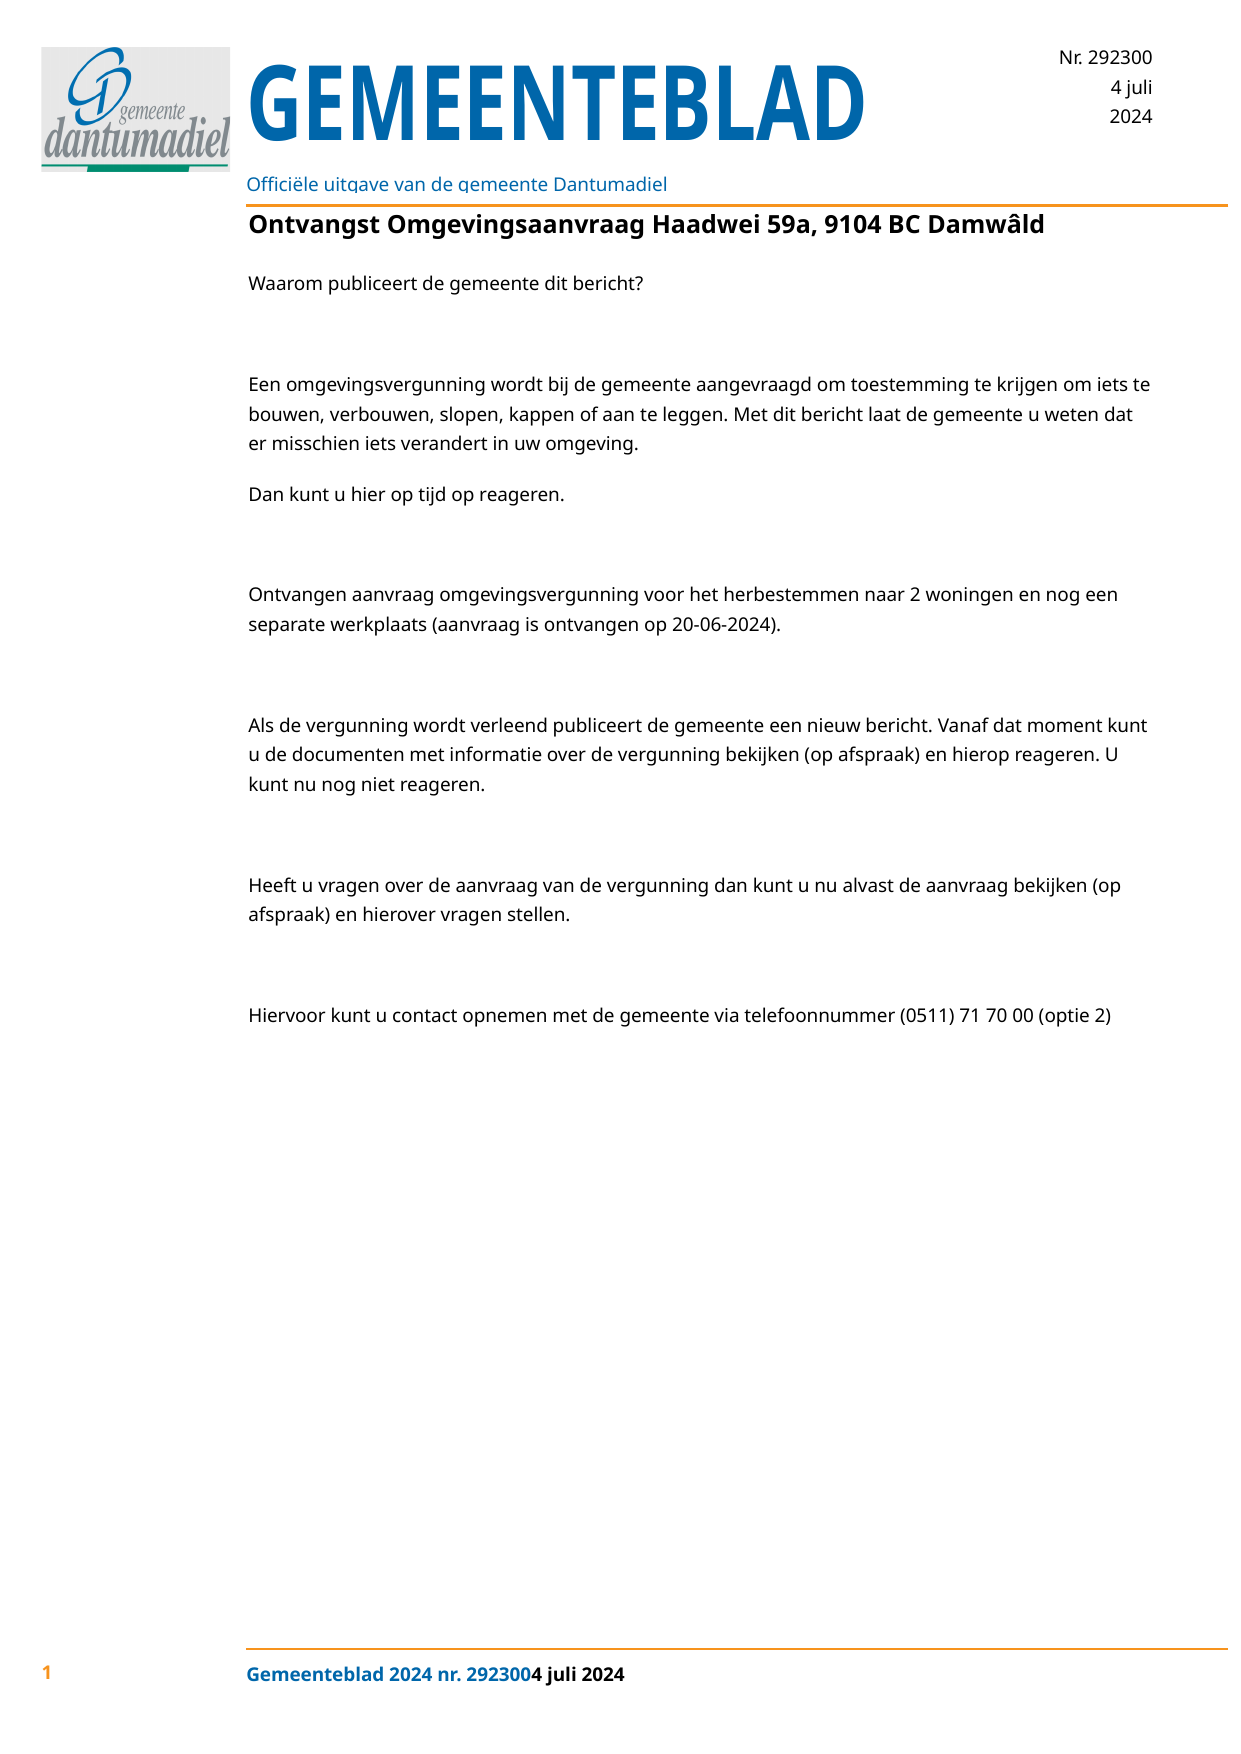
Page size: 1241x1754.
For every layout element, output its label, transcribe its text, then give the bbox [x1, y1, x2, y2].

text Hiervoor kunt u contact opnemen met de gemeente via telefoonnummer (0511) 71 70 00 (optie 2) [248, 1002, 1152, 1028]
text Ontvangst Omgevingsaanvraag Haadwei 59a, 9104 BC Damwâld [248, 207, 1152, 241]
text Ontvangen aanvraag omgevingsvergunning voor het herbestemmen naar 2 woningen en nog een separate werkplaats (aanvraag is ontvangen op 20-06-2024). [248, 582, 1152, 637]
text Dan kunt u hier op tijd op reageren. [248, 481, 1152, 506]
text Heeft u vragen over de aanvraag van de vergunning dan kunt u nu alvast de aanvraag bekijken (op afspraak) en hierover vragen stellen. [248, 872, 1152, 927]
picture [41, 47, 231, 172]
text Als de vergunning wordt verleend publiceert de gemeente een nieuw bericht. Vanaf dat moment kunt u de documenten met informatie over de vergunning bekijken (op afspraak) en hierop reageren. U kunt nu nog niet reageren. [248, 712, 1152, 797]
text Waarom publiceert de gemeente dit bericht? [248, 270, 1152, 296]
text Een omgevingsvergunning wordt bij de gemeente aangevraagd om toestemming te krijgen om iets te bouwen, verbouwen, slopen, kappen of aan te leggen. Met dit bericht laat de gemeente u weten dat er misschien iets verandert in uw omgeving. [248, 371, 1152, 456]
